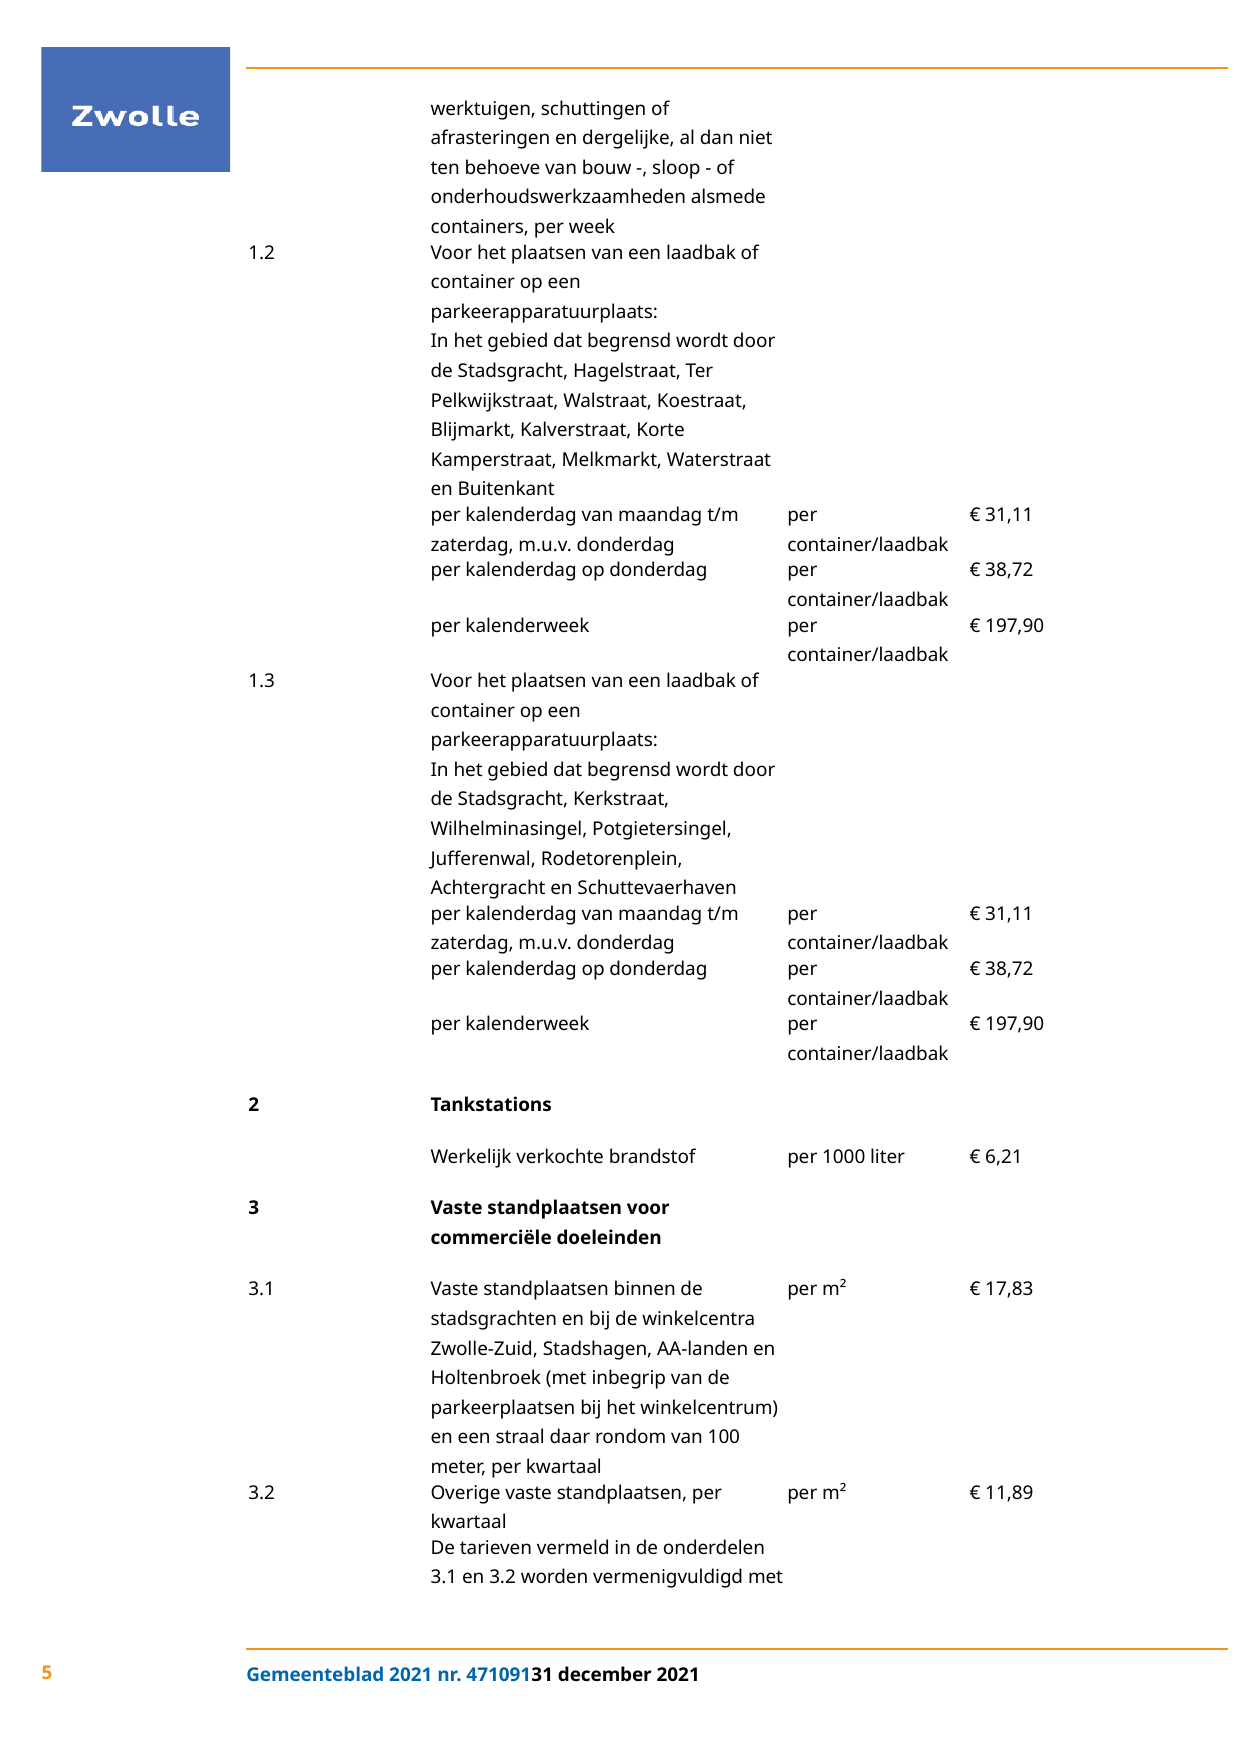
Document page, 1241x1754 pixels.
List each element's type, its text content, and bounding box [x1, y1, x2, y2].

table_cell [248, 1143, 430, 1169]
table_cell 1.2 [248, 239, 430, 501]
table_cell [248, 1066, 430, 1092]
table_cell [430, 1169, 787, 1194]
table_cell 2 [248, 1092, 430, 1117]
table_cell € 38,72 [969, 557, 1152, 612]
table_cell [969, 667, 1152, 900]
table_cell per container/laadbak [787, 557, 969, 612]
table_cell Overige vaste standplaatsen, per kwartaal [430, 1479, 787, 1534]
table_cell per container/laadbak [787, 900, 969, 955]
table_cell per container/laadbak [787, 1011, 969, 1066]
table_cell [787, 239, 969, 501]
table_cell [248, 95, 430, 239]
table_cell 3 [248, 1195, 430, 1250]
table_cell € 17,83 [969, 1276, 1152, 1479]
table_cell [969, 1250, 1152, 1276]
table_cell per container/laadbak [787, 955, 969, 1011]
table_cell per kalenderweek [430, 612, 787, 667]
table_cell [787, 1118, 969, 1143]
table_cell Voor het plaatsen van een laadbak of container op een parkeerapparatuurplaats: In het gebied dat begrensd wordt door de Stadsgracht, Hagelstraat, Ter Pelkwijkstraat, Walstraat, Koestraat, Blijmarkt, Kalverstraat, Korte Kamperstraat, Melkmarkt, Waterstraat en Buitenkant [430, 239, 787, 501]
table_cell werktuigen, schuttingen of afrasteringen en dergelijke, al dan niet ten behoeve van bouw -, sloop - of onderhoudswerkzaamheden alsmede containers, per week [430, 95, 787, 239]
table_cell per container/laadbak [787, 501, 969, 557]
table_cell per kalenderdag op donderdag [430, 557, 787, 612]
table_cell per container/laadbak [787, 612, 969, 667]
table_cell [969, 1118, 1152, 1143]
table_cell [248, 557, 430, 612]
table_cell [969, 239, 1152, 501]
table_cell [787, 95, 969, 239]
table_cell [248, 1011, 430, 1066]
table_cell per kalenderdag op donderdag [430, 955, 787, 1011]
table_cell [787, 1066, 969, 1092]
table_cell € 197,90 [969, 1011, 1152, 1066]
table_cell € 31,11 [969, 501, 1152, 557]
table_cell [969, 1169, 1152, 1194]
table_cell per 1000 liter [787, 1143, 969, 1169]
table_cell [430, 1066, 787, 1092]
table_cell Werkelijk verkochte brandstof [430, 1143, 787, 1169]
table_cell 3.2 [248, 1479, 430, 1534]
table_cell [787, 1195, 969, 1250]
table_cell [248, 1534, 430, 1589]
table_cell [969, 1066, 1152, 1092]
picture [41, 47, 231, 172]
table_cell [248, 955, 430, 1011]
table_cell [248, 501, 430, 557]
table_cell € 6,21 [969, 1143, 1152, 1169]
table_cell Vaste standplaatsen binnen de stadsgrachten en bij de winkelcentra Zwolle-Zuid, Stadshagen, AA-landen en Holtenbroek (met inbegrip van de parkeerplaatsen bij het winkelcentrum) en een straal daar rondom van 100 meter, per kwartaal [430, 1276, 787, 1479]
table_cell 1.3 [248, 667, 430, 900]
table_cell [969, 1195, 1152, 1250]
table_cell Vaste standplaatsen voor commerciële doeleinden [430, 1195, 787, 1250]
table_cell per kalenderdag van maandag t/m zaterdag, m.u.v. donderdag [430, 900, 787, 955]
table_cell [969, 1092, 1152, 1117]
table_cell € 197,90 [969, 612, 1152, 667]
table_cell € 11,89 [969, 1479, 1152, 1534]
table_cell [248, 612, 430, 667]
table_cell [787, 667, 969, 900]
table_cell [248, 900, 430, 955]
table_cell 3.1 [248, 1276, 430, 1479]
table_cell [969, 95, 1152, 239]
table_cell per kalenderweek [430, 1011, 787, 1066]
table_cell € 38,72 [969, 955, 1152, 1011]
table_cell [969, 1534, 1152, 1589]
table_cell [248, 1250, 430, 1276]
table_cell per kalenderdag van maandag t/m zaterdag, m.u.v. donderdag [430, 501, 787, 557]
table_cell [787, 1250, 969, 1276]
table_cell [787, 1169, 969, 1194]
table_cell € 31,11 [969, 900, 1152, 955]
table_cell [248, 1169, 430, 1194]
table_cell [787, 1092, 969, 1117]
table_cell per m² [787, 1479, 969, 1534]
table_cell [430, 1250, 787, 1276]
table_cell [787, 1534, 969, 1589]
table_cell [430, 1118, 787, 1143]
table_cell Tankstations [430, 1092, 787, 1117]
table_cell De tarieven vermeld in de onderdelen 3.1 en 3.2 worden vermenigvuldigd met [430, 1534, 787, 1589]
table_cell per m² [787, 1276, 969, 1479]
table_cell [248, 1118, 430, 1143]
table_cell Voor het plaatsen van een laadbak of container op een parkeerapparatuurplaats: In het gebied dat begrensd wordt door de Stadsgracht, Kerkstraat, Wilhelminasingel, Potgietersingel, Jufferenwal, Rodetorenplein, Achtergracht en Schuttevaerhaven [430, 667, 787, 900]
